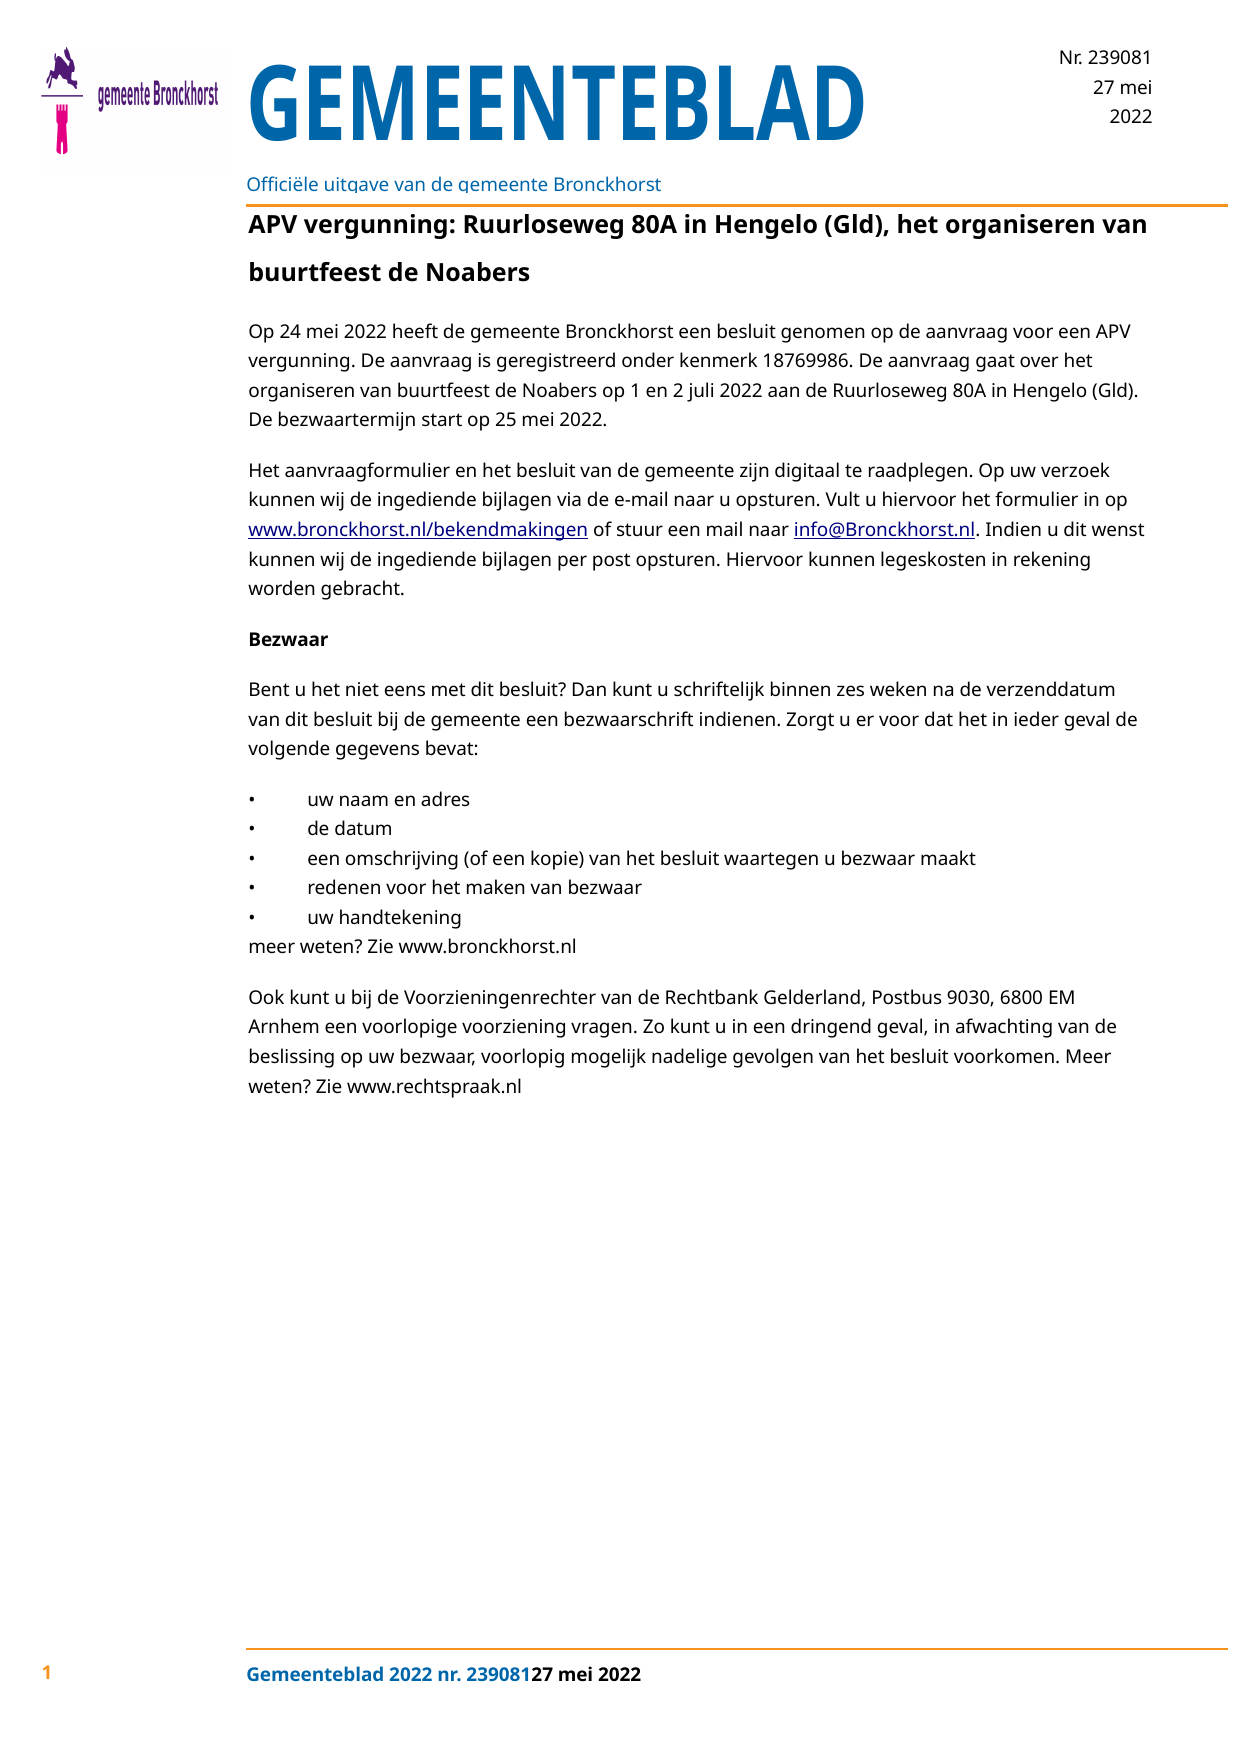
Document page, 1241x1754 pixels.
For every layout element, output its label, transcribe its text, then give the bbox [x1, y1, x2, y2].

list de datum [248, 815, 1152, 841]
text APV vergunning: Ruurloseweg 80A in Hengelo (Gld), het organiseren van buurtfeest de Noabers [248, 207, 1152, 288]
text meer weten? Zie www.bronckhorst.nl [248, 934, 1152, 959]
text Bent u het niet eens met dit besluit? Dan kunt u schriftelijk binnen zes weken na de verzenddatum van dit besluit bij de gemeente een bezwaarschrift indienen. Zorgt u er voor dat het in ieder geval de volgende gegevens bevat: [248, 676, 1152, 761]
text Het aanvraagformulier en het besluit van de gemeente zijn digitaal te raadplegen. Op uw verzoek kunnen wij de ingediende bijlagen via de e-mail naar u opsturen. Vult u hiervoor het formulier in op www.bronckhorst.nl/bekendmakingen of stuur een mail naar info@Bronckhorst.nl. Indien u dit wenst kunnen wij de ingediende bijlagen per post opsturen. Hiervoor kunnen legeskosten in rekening worden gebracht. [248, 457, 1152, 601]
list redenen voor het maken van bezwaar [248, 874, 1152, 900]
picture [41, 47, 231, 172]
list een omschrijving (of een kopie) van het besluit waartegen u bezwaar maakt [248, 845, 1152, 871]
text Ook kunt u bij de Voorzieningenrechter van de Rechtbank Gelderland, Postbus 9030, 6800 EM Arnhem een voorlopige voorziening vragen. Zo kunt u in een dringend geval, in afwachting van de beslissing op uw bezwaar, voorlopig mogelijk nadelige gevolgen van het besluit voorkomen. Meer weten? Zie www.rechtspraak.nl [248, 984, 1152, 1099]
text Bezwaar [248, 626, 1152, 652]
list uw handtekening [248, 904, 1152, 930]
list uw naam en adres [248, 786, 1152, 812]
text Op 24 mei 2022 heeft de gemeente Bronckhorst een besluit genomen op de aanvraag voor een APV vergunning. De aanvraag is geregistreerd onder kenmerk 18769986. De aanvraag gaat over het organiseren van buurtfeest de Noabers op 1 en 2 juli 2022 aan de Ruurloseweg 80A in Hengelo (Gld). De bezwaartermijn start op 25 mei 2022. [248, 318, 1152, 432]
